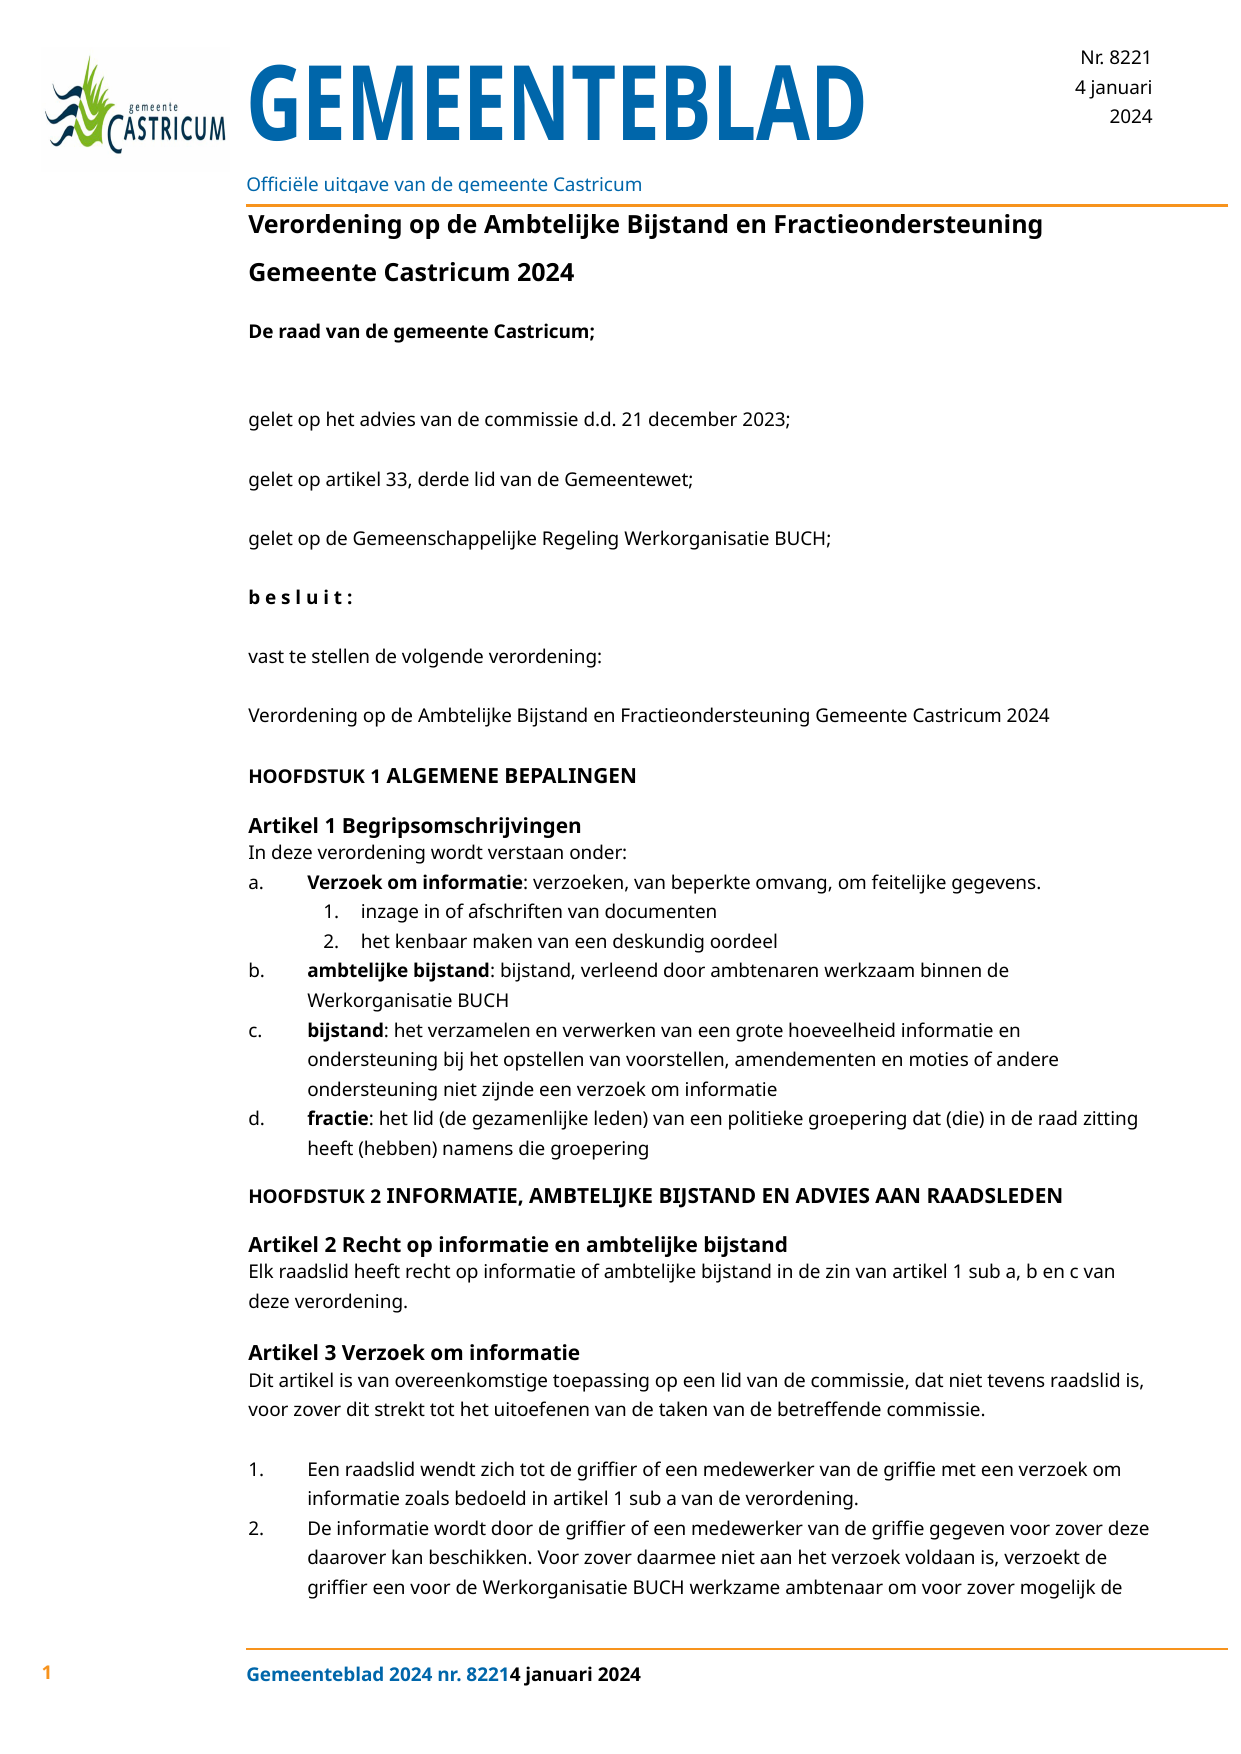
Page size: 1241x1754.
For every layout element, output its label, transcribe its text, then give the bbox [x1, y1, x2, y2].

list fractie: het lid (de gezamenlijke leden) van een politieke groepering dat (die) in de raad zitting heeft (hebben) namens die groepering [248, 1106, 1152, 1161]
text In deze verordening wordt verstaan onder: [248, 839, 1152, 865]
text Artikel 3 Verzoek om informatie [248, 1338, 1152, 1367]
list ambtelijke bijstand: bijstand, verleend door ambtenaren werkzaam binnen de Werkorganisatie BUCH [248, 958, 1152, 1013]
text Verordening op de Ambtelijke Bijstand en Fractieondersteuning Gemeente Castricum 2024 [248, 702, 1152, 728]
text Dit artikel is van overeenkomstige toepassing op een lid van de commissie, dat niet tevens raadslid is, voor zover dit strekt tot het uitoefenen van de taken van de betreffende commissie. [248, 1367, 1152, 1422]
list Verzoek om informatie: verzoeken, van beperkte omvang, om feitelijke gegevens. [248, 869, 1152, 895]
text vast te stellen de volgende verordening: [248, 643, 1152, 669]
text Artikel 2 Recht op informatie en ambtelijke bijstand [248, 1230, 1152, 1258]
text Artikel 1 Begripsomschrijvingen [248, 811, 1152, 839]
list bijstand: het verzamelen en verwerken van een grote hoeveelheid informatie en ondersteuning bij het opstellen van voorstellen, amendementen en moties of andere ondersteuning niet zijnde een verzoek om informatie [248, 1017, 1152, 1102]
text b e s l u i t : [248, 584, 1152, 610]
picture [41, 47, 231, 172]
list het kenbaar maken van een deskundig oordeel [323, 928, 1152, 954]
text HOOFDSTUK 1 ALGEMENE BEPALINGEN [248, 762, 1152, 790]
list De informatie wordt door de griffier of een medewerker van de griffie gegeven voor zover deze daarover kan beschikken. Voor zover daarmee niet aan het verzoek voldaan is, verzoekt de griffier een voor de Werkorganisatie BUCH werkzame ambtenaar om voor zover mogelijk de [248, 1515, 1152, 1600]
text Elk raadslid heeft recht op informatie of ambtelijke bijstand in de zin van artikel 1 sub a, b en c van deze verordening. [248, 1258, 1152, 1314]
list Een raadslid wendt zich tot de griffier of een medewerker van de griffie met een verzoek om informatie zoals bedoeld in artikel 1 sub a van de verordening. [248, 1456, 1152, 1511]
text Verordening op de Ambtelijke Bijstand en Fractieondersteuning Gemeente Castricum 2024 [248, 207, 1152, 288]
list inzage in of afschriften van documenten [323, 898, 1152, 924]
text HOOFDSTUK 2 INFORMATIE, AMBTELIJKE BIJSTAND EN ADVIES AAN RAADSLEDEN [248, 1181, 1152, 1209]
text gelet op het advies van de commissie d.d. 21 december 2023; [248, 407, 1152, 432]
text gelet op de Gemeenschappelijke Regeling Werkorganisatie BUCH; [248, 525, 1152, 551]
text gelet op artikel 33, derde lid van de Gemeentewet; [248, 466, 1152, 492]
text De raad van de gemeente Castricum; [248, 318, 1152, 344]
